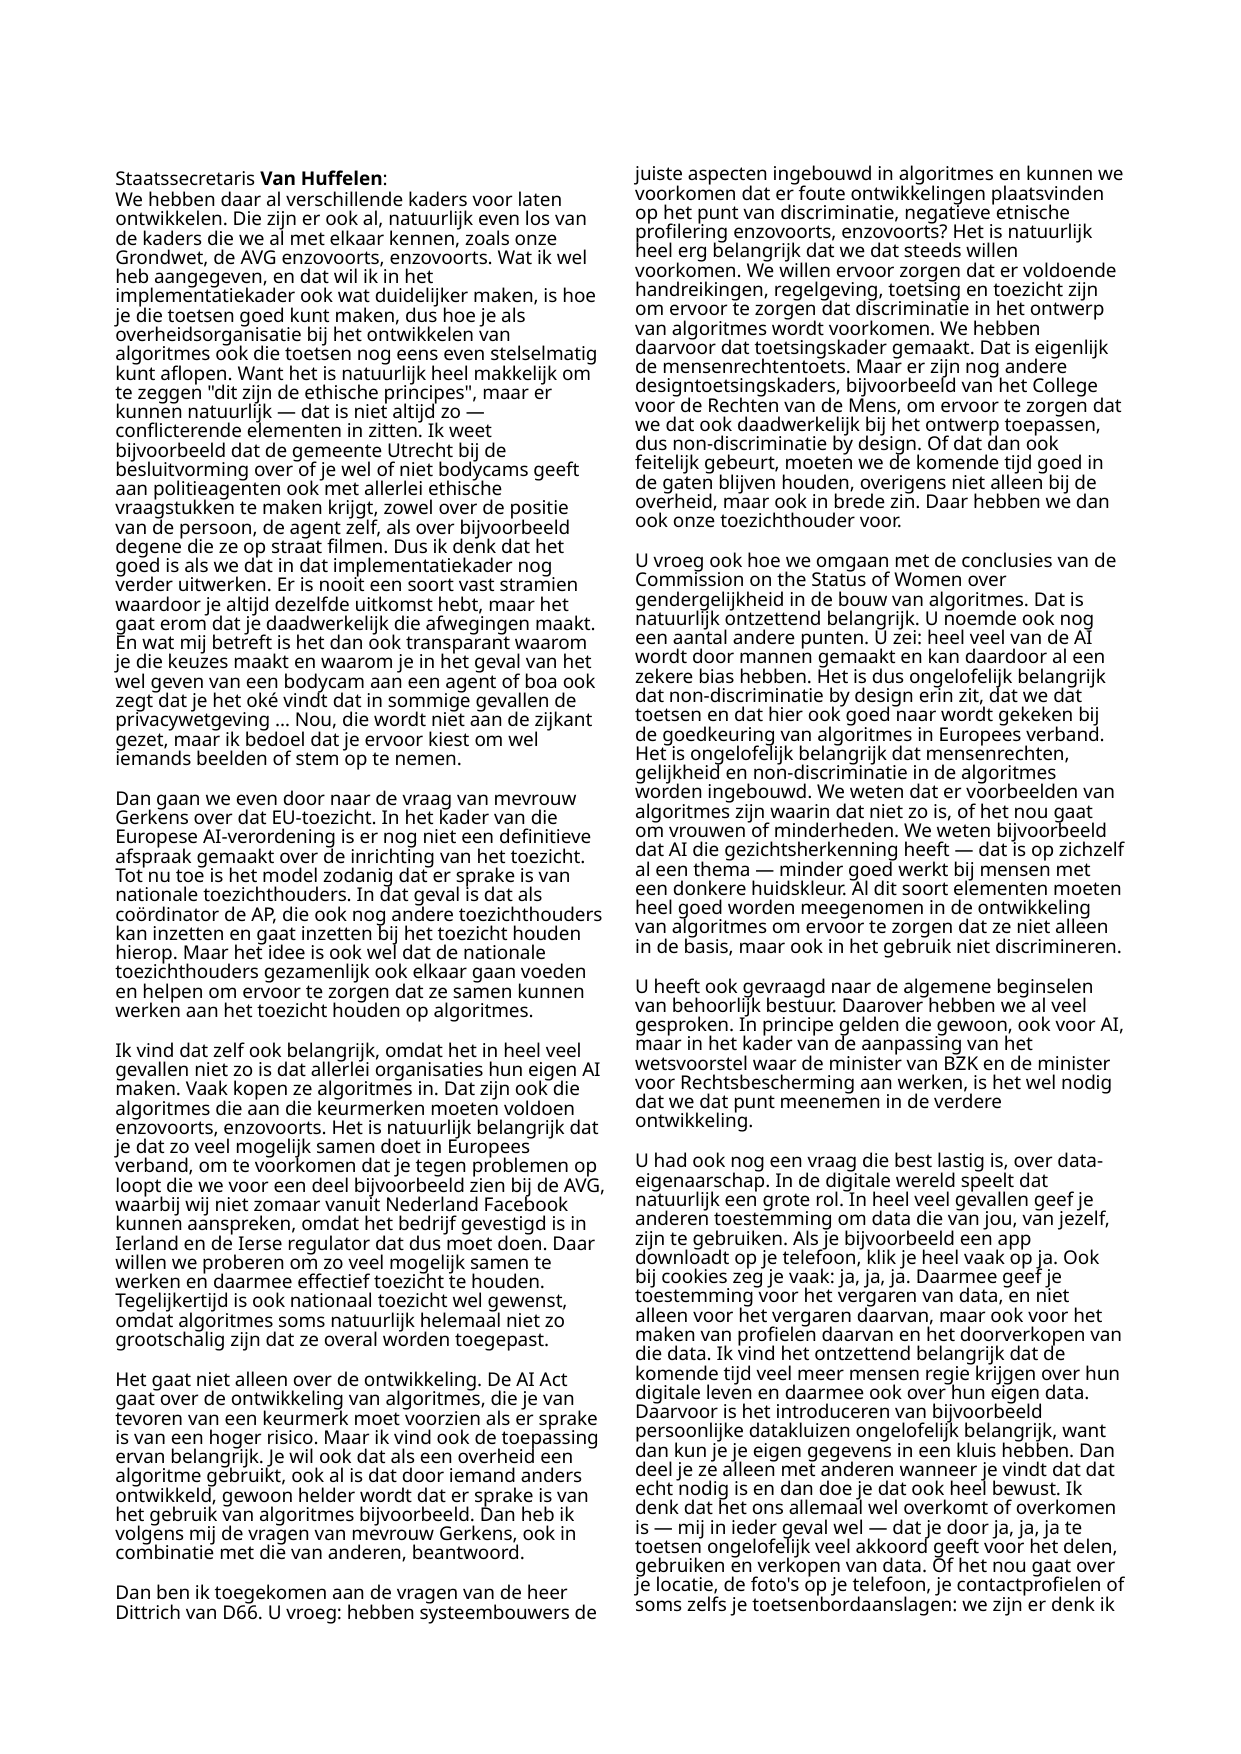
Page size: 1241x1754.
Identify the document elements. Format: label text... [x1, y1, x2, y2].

text Het gaat niet alleen over de ontwikkeling. De AI Act gaat over de ontwikkeling van algoritmes, die je van tevoren van een keurmerk moet voorzien als er sprake is van een hoger risico. Maar ik vind ook de toepassing ervan belangrijk. Je wil ook dat als een overheid een algoritme gebruikt, ook al is dat door iemand anders ontwikkeld, gewoon helder wordt dat er sprake is van het gebruik van algoritmes bijvoorbeeld. Dan heb ik volgens mij de vragen van mevrouw Gerkens, ook in combinatie met die van anderen, beantwoord. [115, 1371, 605, 1564]
text U had ook nog een vraag die best lastig is, over data-eigenaarschap. In de digitale wereld speelt dat natuurlijk een grote rol. In heel veel gevallen geef je anderen toestemming om data die van jou, van jezelf, zijn te gebruiken. Als je bijvoorbeeld een app downloadt op je telefoon, klik je heel vaak op ja. Ook bij cookies zeg je vaak: ja, ja, ja. Daarmee geef je toestemming voor het vergaren van data, en niet alleen voor het vergaren daarvan, maar ook voor het maken van profielen daarvan en het doorverkopen van die data. Ik vind het ontzettend belangrijk dat de komende tijd veel meer mensen regie krijgen over hun digitale leven en daarmee ook over hun eigen data. Daarvoor is het introduceren van bijvoorbeeld persoonlijke datakluizen ongelofelijk belangrijk, want dan kun je je eigen gegevens in een kluis hebben. Dan deel je ze alleen met anderen wanneer je vindt dat dat echt nodig is en dan doe je dat ook heel bewust. Ik denk dat het ons allemaal wel overkomt of overkomen is — mij in ieder geval wel — dat je door ja, ja, ja te toetsen ongelofelijk veel akkoord geeft voor het delen, gebruiken en verkopen van data. Of het nou gaat over je locatie, de foto's op je telefoon, je contactprofielen of soms zelfs je toetsenbordaanslagen: we zijn er denk ik [635, 1152, 1125, 1615]
text juiste aspecten ingebouwd in algoritmes en kunnen we voorkomen dat er foute ontwikkelingen plaatsvinden op het punt van discriminatie, negatieve etnische profilering enzovoorts, enzovoorts? Het is natuurlijk heel erg belangrijk dat we dat steeds willen voorkomen. We willen ervoor zorgen dat er voldoende handreikingen, regelgeving, toetsing en toezicht zijn om ervoor te zorgen dat discriminatie in het ontwerp van algoritmes wordt voorkomen. We hebben daarvoor dat toetsingskader gemaakt. Dat is eigenlijk de mensenrechtentoets. Maar er zijn nog andere designtoetsingskaders, bijvoorbeeld van het College voor de Rechten van de Mens, om ervoor te zorgen dat we dat ook daadwerkelijk bij het ontwerp toepassen, dus non-discriminatie by design. Of dat dan ook feitelijk gebeurt, moeten we de komende tijd goed in de gaten blijven houden, overigens niet alleen bij de overheid, maar ook in brede zin. Daar hebben we dan ook onze toezichthouder voor. [635, 165, 1125, 531]
text U vroeg ook hoe we omgaan met de conclusies van de Commission on the Status of Women over gendergelijkheid in de bouw van algoritmes. Dat is natuurlijk ontzettend belangrijk. U noemde ook nog een aantal andere punten. U zei: heel veel van de AI wordt door mannen gemaakt en kan daardoor al een zekere bias hebben. Het is dus ongelofelijk belangrijk dat non-discriminatie by design erin zit, dat we dat toetsen en dat hier ook goed naar wordt gekeken bij de goedkeuring van algoritmes in Europees verband. Het is ongelofelijk belangrijk dat mensenrechten, gelijkheid en non-discriminatie in de algoritmes worden ingebouwd. We weten dat er voorbeelden van algoritmes zijn waarin dat niet zo is, of het nou gaat om vrouwen of minderheden. We weten bijvoorbeeld dat AI die gezichtsherkenning heeft — dat is op zichzelf al een thema — minder goed werkt bij mensen met een donkere huidskleur. Al dit soort elementen moeten heel goed worden meegenomen in de ontwikkeling van algoritmes om ervoor te zorgen dat ze niet alleen in de basis, maar ook in het gebruik niet discrimineren. [635, 552, 1125, 957]
text U heeft ook gevraagd naar de algemene beginselen van behoorlijk bestuur. Daarover hebben we al veel gesproken. In principe gelden die gewoon, ook voor AI, maar in het kader van de aanpassing van het wetsvoorstel waar de minister van BZK en de minister voor Rechtsbescherming aan werken, is het wel nodig dat we dat punt meenemen in de verdere ontwikkeling. [635, 978, 1125, 1132]
text Dan ben ik toegekomen aan de vragen van de heer Dittrich van D66. U vroeg: hebben systeembouwers de [115, 1584, 605, 1623]
text Dan gaan we even door naar de vraag van mevrouw Gerkens over dat EU-toezicht. In het kader van die Europese AI-verordening is er nog niet een definitieve afspraak gemaakt over de inrichting van het toezicht. Tot nu toe is het model zodanig dat er sprake is van nationale toezichthouders. In dat geval is dat als coördinator de AP, die ook nog andere toezichthouders kan inzetten en gaat inzetten bij het toezicht houden hierop. Maar het idee is ook wel dat de nationale toezichthouders gezamenlijk ook elkaar gaan voeden en helpen om ervoor te zorgen dat ze samen kunnen werken aan het toezicht houden op algoritmes. [115, 790, 605, 1021]
text We hebben daar al verschillende kaders voor laten ontwikkelen. Die zijn er ook al, natuurlijk even los van de kaders die we al met elkaar kennen, zoals onze Grondwet, de AVG enzovoorts, enzovoorts. Wat ik wel heb aangegeven, en dat wil ik in het implementatiekader ook wat duidelijker maken, is hoe je die toetsen goed kunt maken, dus hoe je als overheidsorganisatie bij het ontwikkelen van algoritmes ook die toetsen nog eens even stelselmatig kunt aflopen. Want het is natuurlijk heel makkelijk om te zeggen "dit zijn de ethische principes", maar er kunnen natuurlijk — dat is niet altijd zo — conflicterende elementen in zitten. Ik weet bijvoorbeeld dat de gemeente Utrecht bij de besluitvorming over of je wel of niet bodycams geeft aan politieagenten ook met allerlei ethische vraagstukken te maken krijgt, zowel over de positie van de persoon, de agent zelf, als over bijvoorbeeld degene die ze op straat filmen. Dus ik denk dat het goed is als we dat in dat implementatiekader nog verder uitwerken. Er is nooit een soort vast stramien waardoor je altijd dezelfde uitkomst hebt, maar het gaat erom dat je daadwerkelijk die afwegingen maakt. En wat mij betreft is het dan ook transparant waarom je die keuzes maakt en waarom je in het geval van het wel geven van een bodycam aan een agent of boa ook zegt dat je het oké vindt dat in sommige gevallen de privacywetgeving … Nou, die wordt niet aan de zijkant gezet, maar ik bedoel dat je ervoor kiest om wel iemands beelden of stem op te nemen. [115, 191, 605, 769]
text Ik vind dat zelf ook belangrijk, omdat het in heel veel gevallen niet zo is dat allerlei organisaties hun eigen AI maken. Vaak kopen ze algoritmes in. Dat zijn ook die algoritmes die aan die keurmerken moeten voldoen enzovoorts, enzovoorts. Het is natuurlijk belangrijk dat je dat zo veel mogelijk samen doet in Europees verband, om te voorkomen dat je tegen problemen op loopt die we voor een deel bijvoorbeeld zien bij de AVG, waarbij wij niet zomaar vanuit Nederland Facebook kunnen aanspreken, omdat het bedrijf gevestigd is in Ierland en de Ierse regulator dat dus moet doen. Daar willen we proberen om zo veel mogelijk samen te werken en daarmee effectief toezicht te houden. Tegelijkertijd is ook nationaal toezicht wel gewenst, omdat algoritmes soms natuurlijk helemaal niet zo grootschalig zijn dat ze overal worden toegepast. [115, 1042, 605, 1350]
text Staatssecretaris Van Huffelen: [115, 165, 605, 191]
